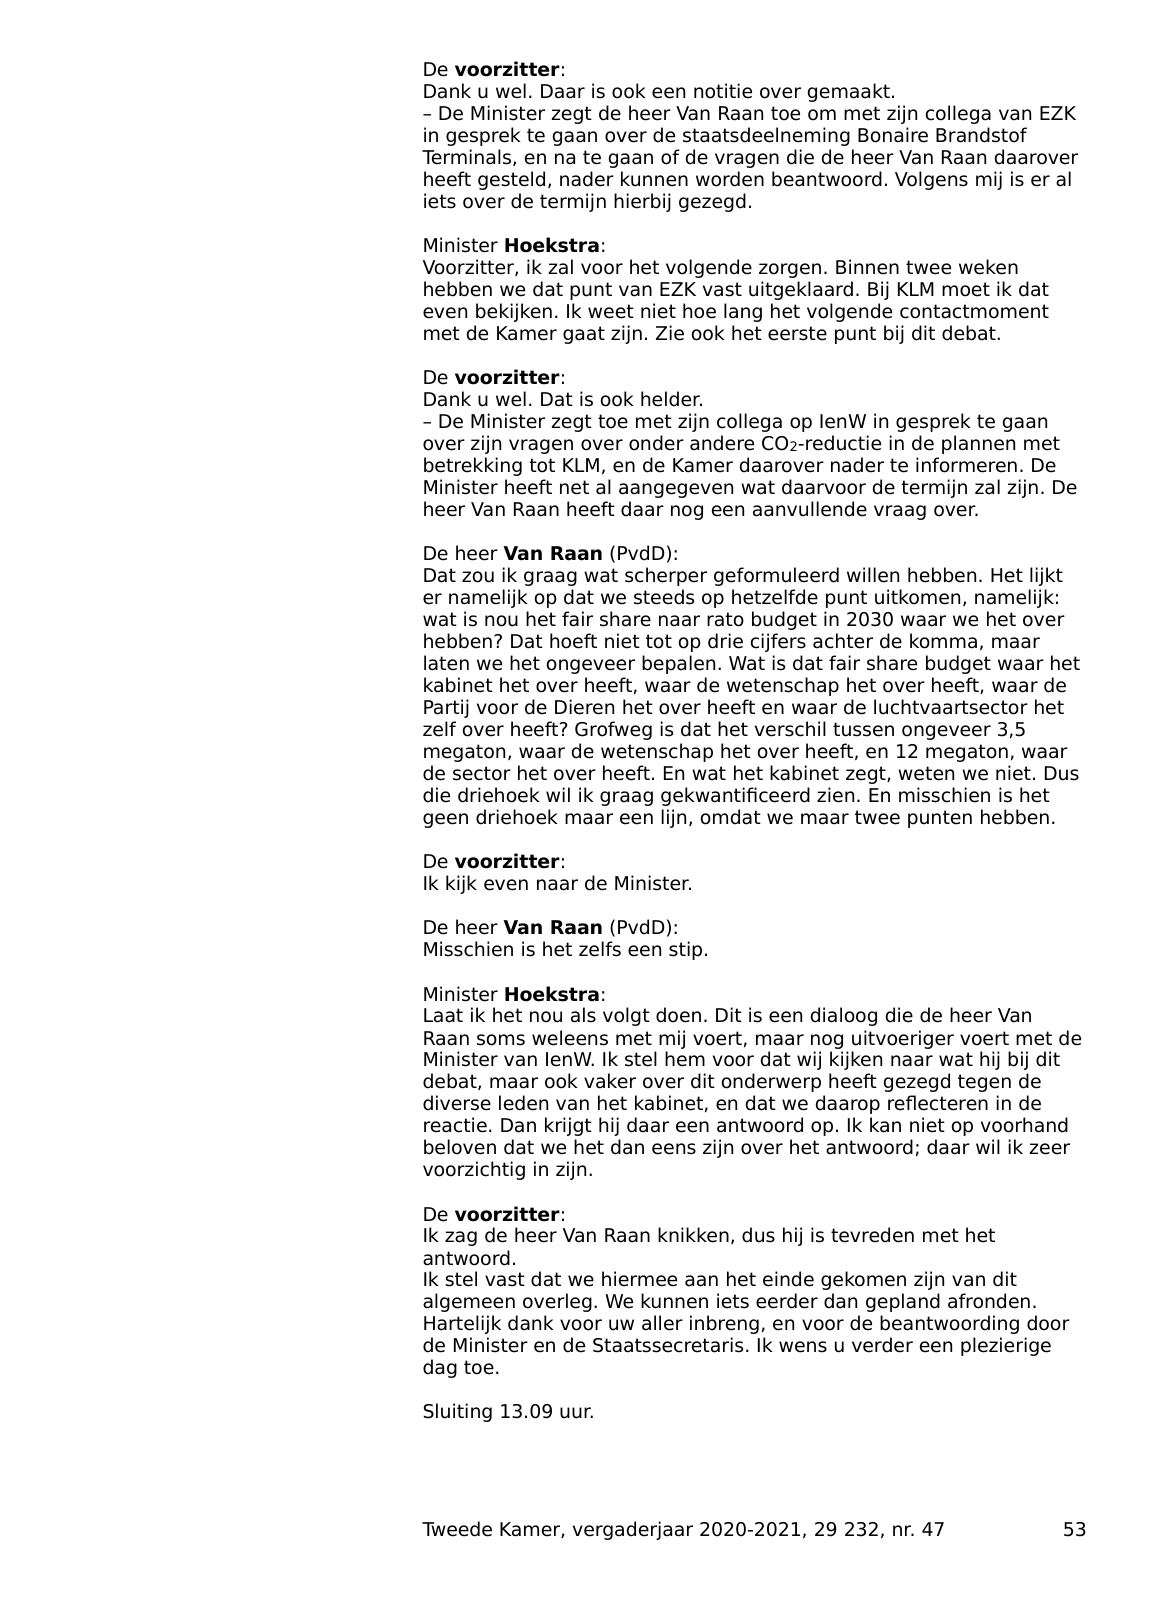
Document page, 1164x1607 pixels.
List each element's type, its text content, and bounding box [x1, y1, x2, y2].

text De voorzitter: [422, 59, 1087, 81]
text Minister Hoekstra: [422, 235, 1087, 257]
text Minister Hoekstra: [422, 983, 1087, 1005]
text Dank u wel. Daar is ook een notitie over gemaakt. [422, 81, 1087, 103]
text Ik zag de heer Van Raan knikken, dus hij is tevreden met het antwoord. [422, 1225, 1087, 1269]
text De voorzitter: [422, 851, 1087, 873]
text De heer Van Raan (PvdD): [422, 917, 1087, 939]
text Dat zou ik graag wat scherper geformuleerd willen hebben. Het lijkt er namelijk op dat we steeds op hetzelfde punt uitkomen, namelijk: wat is nou het fair share naar rato budget in 2030 waar we het over hebben? Dat hoeft niet tot op drie cijfers achter de komma, maar laten we het ongeveer bepalen. Wat is dat fair share budget waar het kabinet het over heeft, waar de wetenschap het over heeft, waar de Partij voor de Dieren het over heeft en waar de luchtvaartsector het zelf over heeft? Grofweg is dat het verschil tussen ongeveer 3,5 megaton, waar de wetenschap het over heeft, en 12 megaton, waar de sector het over heeft. En wat het kabinet zegt, weten we niet. Dus die driehoek wil ik graag gekwantificeerd zien. En misschien is het geen driehoek maar een lijn, omdat we maar twee punten hebben. [422, 565, 1087, 829]
text Laat ik het nou als volgt doen. Dit is een dialoog die de heer Van Raan soms weleens met mij voert, maar nog uitvoeriger voert met de Minister van IenW. Ik stel hem voor dat wij kijken naar wat hij bij dit debat, maar ook vaker over dit onderwerp heeft gezegd tegen de diverse leden van het kabinet, en dat we daarop reflecteren in de reactie. Dan krijgt hij daar een antwoord op. Ik kan niet op voorhand beloven dat we het dan eens zijn over het antwoord; daar wil ik zeer voorzichtig in zijn. [422, 1005, 1087, 1181]
text Misschien is het zelfs een stip. [422, 939, 1087, 961]
text Ik stel vast dat we hiermee aan het einde gekomen zijn van dit algemeen overleg. We kunnen iets eerder dan gepland afronden. Hartelijk dank voor uw aller inbreng, en voor de beantwoording door de Minister en de Staatssecretaris. Ik wens u verder een plezierige dag toe. [422, 1269, 1087, 1379]
text De voorzitter: [422, 367, 1087, 389]
text Sluiting 13.09 uur. [422, 1401, 1087, 1423]
text De voorzitter: [422, 1203, 1087, 1225]
text Ik kijk even naar de Minister. [422, 873, 1087, 895]
text – De Minister zegt toe met zijn collega op IenW in gesprek te gaan over zijn vragen over onder andere CO2-reductie in de plannen met betrekking tot KLM, en de Kamer daarover nader te informeren. De Minister heeft net al aangegeven wat daarvoor de termijn zal zijn. De heer Van Raan heeft daar nog een aanvullende vraag over. [422, 411, 1087, 521]
text – De Minister zegt de heer Van Raan toe om met zijn collega van EZK in gesprek te gaan over de staatsdeelneming Bonaire Brandstof Terminals, en na te gaan of de vragen die de heer Van Raan daarover heeft gesteld, nader kunnen worden beantwoord. Volgens mij is er al iets over de termijn hierbij gezegd. [422, 103, 1087, 213]
text Voorzitter, ik zal voor het volgende zorgen. Binnen twee weken hebben we dat punt van EZK vast uitgeklaard. Bij KLM moet ik dat even bekijken. Ik weet niet hoe lang het volgende contactmoment met de Kamer gaat zijn. Zie ook het eerste punt bij dit debat. [422, 257, 1087, 345]
text De heer Van Raan (PvdD): [422, 543, 1087, 565]
text Dank u wel. Dat is ook helder. [422, 389, 1087, 411]
